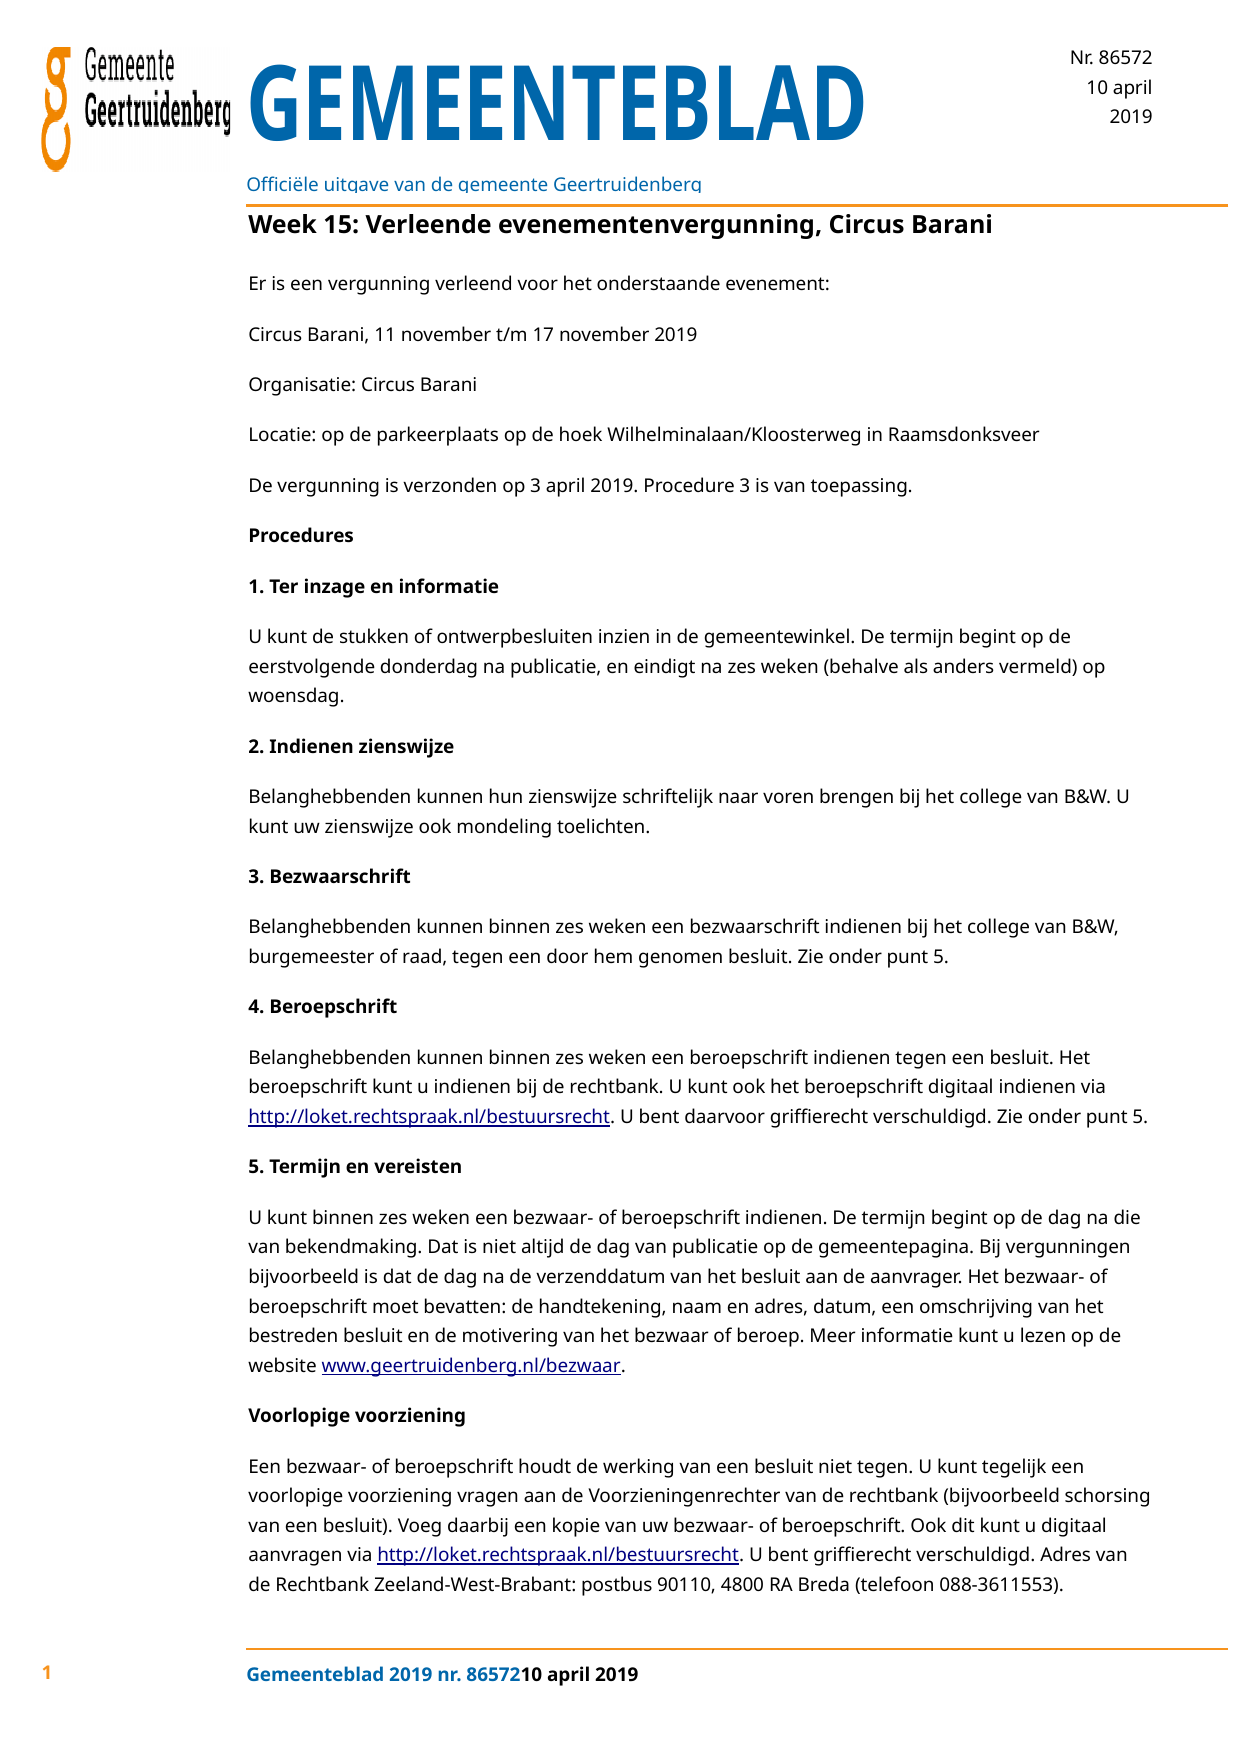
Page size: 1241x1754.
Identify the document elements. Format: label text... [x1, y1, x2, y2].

picture [41, 47, 231, 172]
text Organisatie: Circus Barani [248, 371, 1152, 397]
text Belanghebbenden kunnen hun zienswijze schriftelijk naar voren brengen bij het college van B&W. U kunt uw zienswijze ook mondeling toelichten. [248, 783, 1152, 838]
text U kunt de stukken of ontwerpbesluiten inzien in de gemeentewinkel. De termijn begint op de eerstvolgende donderdag na publicatie, en eindigt na zes weken (behalve als anders vermeld) op woensdag. [248, 623, 1152, 708]
text 2. Indienen zienswijze [248, 733, 1152, 758]
text Belanghebbenden kunnen binnen zes weken een bezwaarschrift indienen bij het college van B&W, burgemeester of raad, tegen een door hem genomen besluit. Zie onder punt 5. [248, 914, 1152, 969]
text 4. Beroepschrift [248, 994, 1152, 1019]
text Locatie: op de parkeerplaats op de hoek Wilhelminalaan/Kloosterweg in Raamsdonksveer [248, 422, 1152, 447]
text De vergunning is verzonden op 3 april 2019. Procedure 3 is van toepassing. [248, 472, 1152, 498]
text Voorlopige voorziening [248, 1402, 1152, 1428]
text Week 15: Verleende evenementenvergunning, Circus Barani [248, 207, 1152, 241]
text Een bezwaar- of beroepschrift houdt de werking van een besluit niet tegen. U kunt tegelijk een voorlopige voorziening vragen aan de Voorzieningenrechter van de rechtbank (bijvoorbeeld schorsing van een besluit). Voeg daarbij een kopie van uw bezwaar- of beroepschrift. Ook dit kunt u digitaal aanvragen via http://loket.rechtspraak.nl/bestuursrecht. U bent griffierecht verschuldigd. Adres van de Rechtbank Zeeland-West-Brabant: postbus 90110, 4800 RA Breda (telefoon 088-3611553). [248, 1453, 1152, 1597]
text U kunt binnen zes weken een bezwaar- of beroepschrift indienen. De termijn begint op de dag na die van bekendmaking. Dat is niet altijd de dag van publicatie op de gemeentepagina. Bij vergunningen bijvoorbeeld is dat de dag na de verzenddatum van het besluit aan de aanvrager. Het bezwaar- of beroepschrift moet bevatten: de handtekening, naam en adres, datum, een omschrijving van het bestreden besluit en de motivering van het bezwaar of beroep. Meer informatie kunt u lezen op de website www.geertruidenberg.nl/bezwaar. [248, 1204, 1152, 1378]
text Belanghebbenden kunnen binnen zes weken een beroepschrift indienen tegen een besluit. Het beroepschrift kunt u indienen bij de rechtbank. U kunt ook het beroepschrift digitaal indienen via http://loket.rechtspraak.nl/bestuursrecht. U bent daarvoor griffierecht verschuldigd. Zie onder punt 5. [248, 1044, 1152, 1129]
text Circus Barani, 11 november t/m 17 november 2019 [248, 321, 1152, 346]
text 1. Ter inzage en informatie [248, 573, 1152, 598]
text 3. Bezwaarschrift [248, 863, 1152, 889]
text 5. Termijn en vereisten [248, 1154, 1152, 1179]
text Er is een vergunning verleend voor het onderstaande evenement: [248, 270, 1152, 296]
text Procedures [248, 522, 1152, 548]
